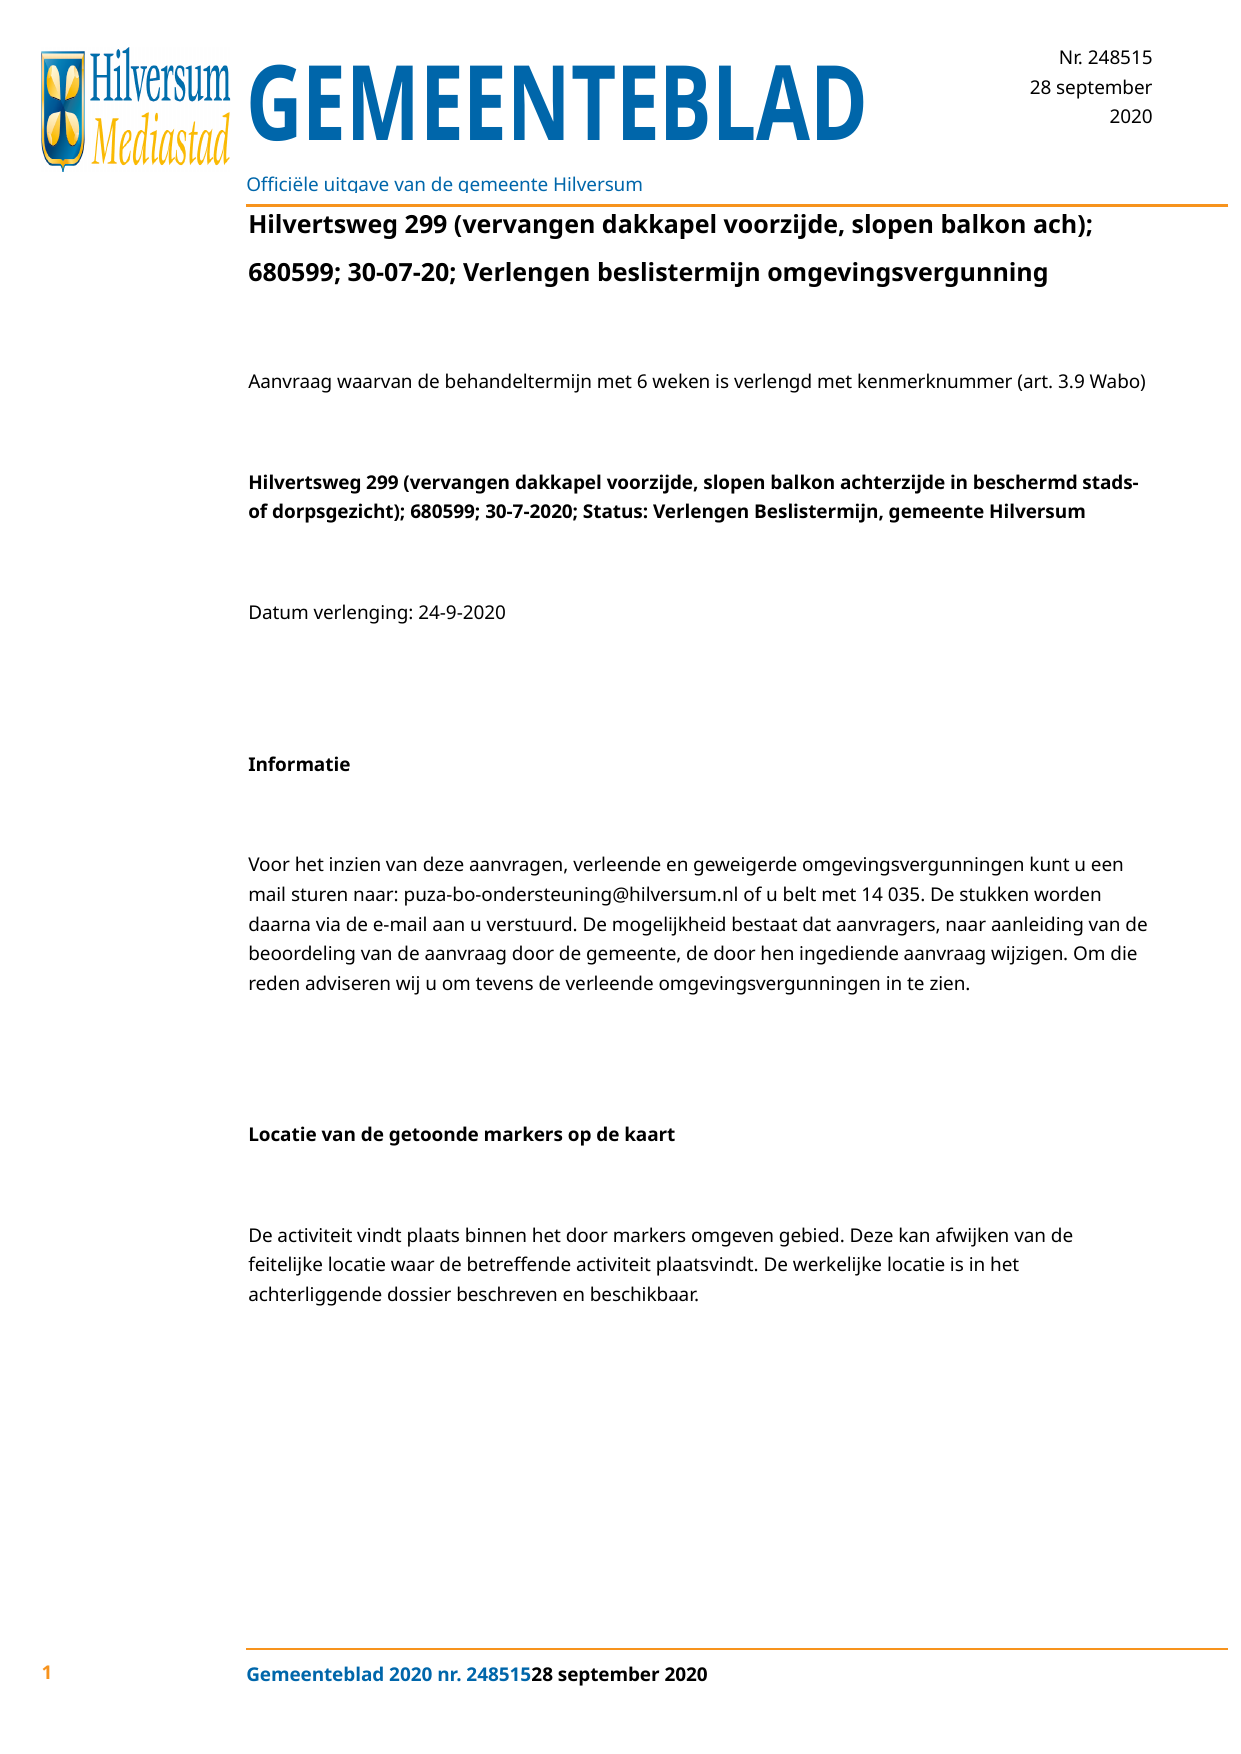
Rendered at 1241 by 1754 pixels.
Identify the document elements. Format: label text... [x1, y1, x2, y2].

text Hilvertsweg 299 (vervangen dakkapel voorzijde, slopen balkon ach); 680599; 30-07-20; Verlengen beslistermijn omgevingsvergunning [248, 207, 1152, 288]
text De activiteit vindt plaats binnen het door markers omgeven gebied. Deze kan afwijken van de feitelijke locatie waar de betreffende activiteit plaatsvindt. De werkelijke locatie is in het achterliggende dossier beschreven en beschikbaar. [248, 1222, 1152, 1307]
text Hilvertsweg 299 (vervangen dakkapel voorzijde, slopen balkon achterzijde in beschermd stads- of dorpsgezicht); 680599; 30-7-2020; Status: Verlengen Beslistermijn, gemeente Hilversum [248, 469, 1152, 524]
text Informatie [248, 751, 1152, 777]
text Voor het inzien van deze aanvragen, verleende en geweigerde omgevingsvergunningen kunt u een mail sturen naar: puza-bo-ondersteuning@hilversum.nl of u belt met 14 035. De stukken worden daarna via de e-mail aan u verstuurd. De mogelijkheid bestaat dat aanvragers, naar aanleiding van de beoordeling van de aanvraag door de gemeente, de door hen ingediende aanvraag wijzigen. Om die reden adviseren wij u om tevens de verleende omgevingsvergunningen in te zien. [248, 852, 1152, 996]
picture [41, 47, 231, 172]
text Datum verlenging: 24-9-2020 [248, 599, 1152, 625]
text Locatie van de getoonde markers op de kaart [248, 1121, 1152, 1147]
text Aanvraag waarvan de behandeltermijn met 6 weken is verlengd met kenmerknummer (art. 3.9 Wabo) [248, 368, 1152, 394]
